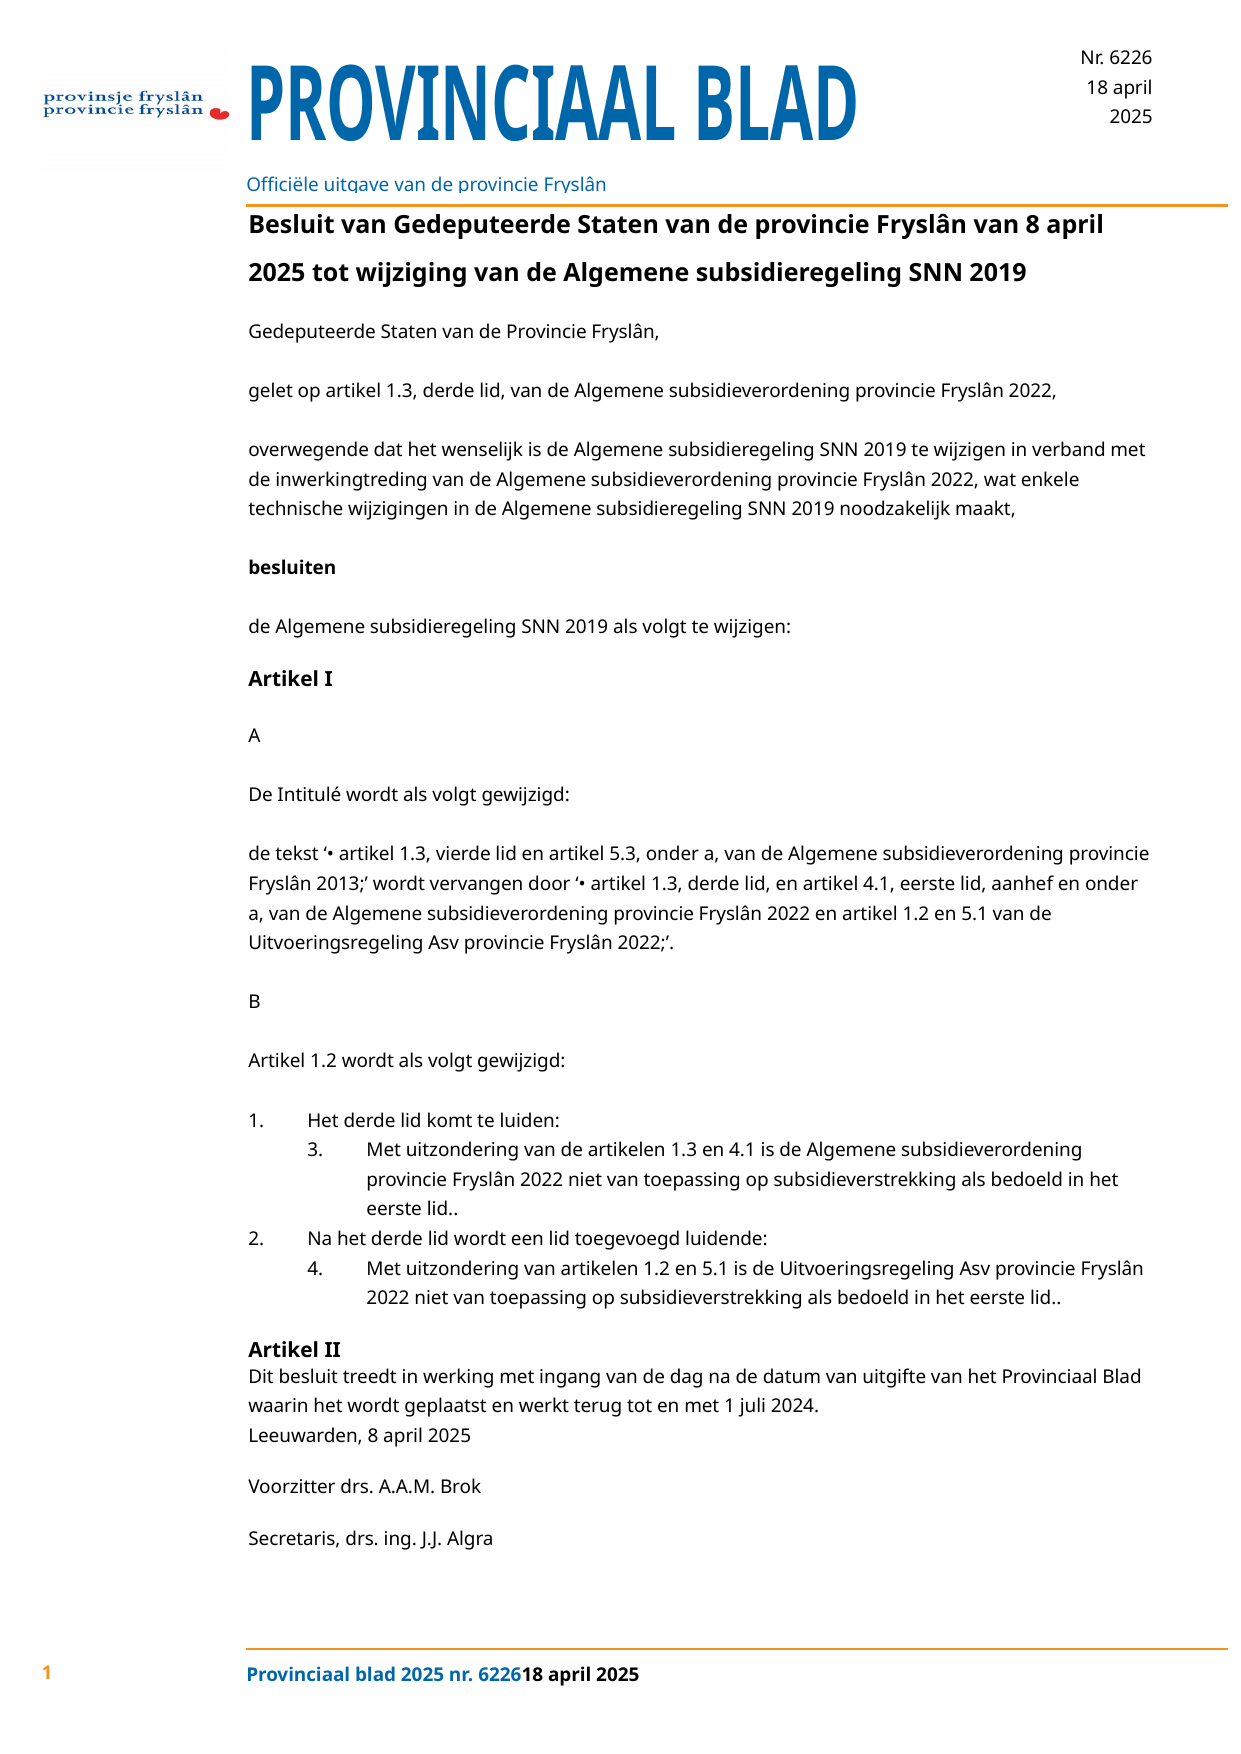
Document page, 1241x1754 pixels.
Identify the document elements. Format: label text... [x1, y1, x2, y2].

text de Algemene subsidieregeling SNN 2019 als volgt te wijzigen: [248, 614, 1152, 639]
picture [41, 47, 231, 172]
text de tekst ‘• artikel 1.3, vierde lid en artikel 5.3, onder a, van de Algemene subsidieverordening provincie Fryslân 2013;’ wordt vervangen door ‘• artikel 1.3, derde lid, en artikel 4.1, eerste lid, aanhef en onder a, van de Algemene subsidieverordening provincie Fryslân 2022 en artikel 1.2 en 5.1 van de Uitvoeringsregeling Asv provincie Fryslân 2022;’. [248, 841, 1152, 955]
text Artikel II [248, 1335, 1152, 1363]
list Met uitzondering van artikelen 1.2 en 5.1 is de Uitvoeringsregeling Asv provincie Fryslân 2022 niet van toepassing op subsidieverstrekking als bedoeld in het eerste lid.. [307, 1255, 1152, 1310]
text gelet op artikel 1.3, derde lid, van de Algemene subsidieverordening provincie Fryslân 2022, [248, 377, 1152, 403]
text De Intitulé wordt als volgt gewijzigd: [248, 781, 1152, 807]
list Na het derde lid wordt een lid toegevoegd luidende: [248, 1225, 1152, 1251]
text Dit besluit treedt in werking met ingang van de dag na de datum van uitgifte van het Provinciaal Blad waarin het wordt geplaatst en werkt terug tot en met 1 juli 2024. [248, 1363, 1152, 1418]
text besluiten [248, 554, 1152, 580]
text Artikel I [248, 664, 1152, 693]
list Met uitzondering van de artikelen 1.3 en 4.1 is de Algemene subsidieverordening provincie Fryslân 2022 niet van toepassing op subsidieverstrekking als bedoeld in het eerste lid.. [307, 1136, 1152, 1221]
list Het derde lid komt te luiden: [248, 1107, 1152, 1132]
text B [248, 988, 1152, 1014]
text Artikel 1.2 wordt als volgt gewijzigd: [248, 1048, 1152, 1073]
text Leeuwarden, 8 april 2025 [248, 1422, 1152, 1448]
text Secretaris, drs. ing. J.J. Algra [248, 1525, 1152, 1551]
text Gedeputeerde Staten van de Provincie Fryslân, [248, 318, 1152, 344]
text Besluit van Gedeputeerde Staten van de provincie Fryslân van 8 april 2025 tot wijziging van de Algemene subsidieregeling SNN 2019 [248, 207, 1152, 288]
text A [248, 722, 1152, 748]
text Voorzitter drs. A.A.M. Brok [248, 1474, 1152, 1499]
text overwegende dat het wenselijk is de Algemene subsidieregeling SNN 2019 te wijzigen in verband met de inwerkingtreding van de Algemene subsidieverordening provincie Fryslân 2022, wat enkele technische wijzigingen in de Algemene subsidieregeling SNN 2019 noodzakelijk maakt, [248, 436, 1152, 521]
